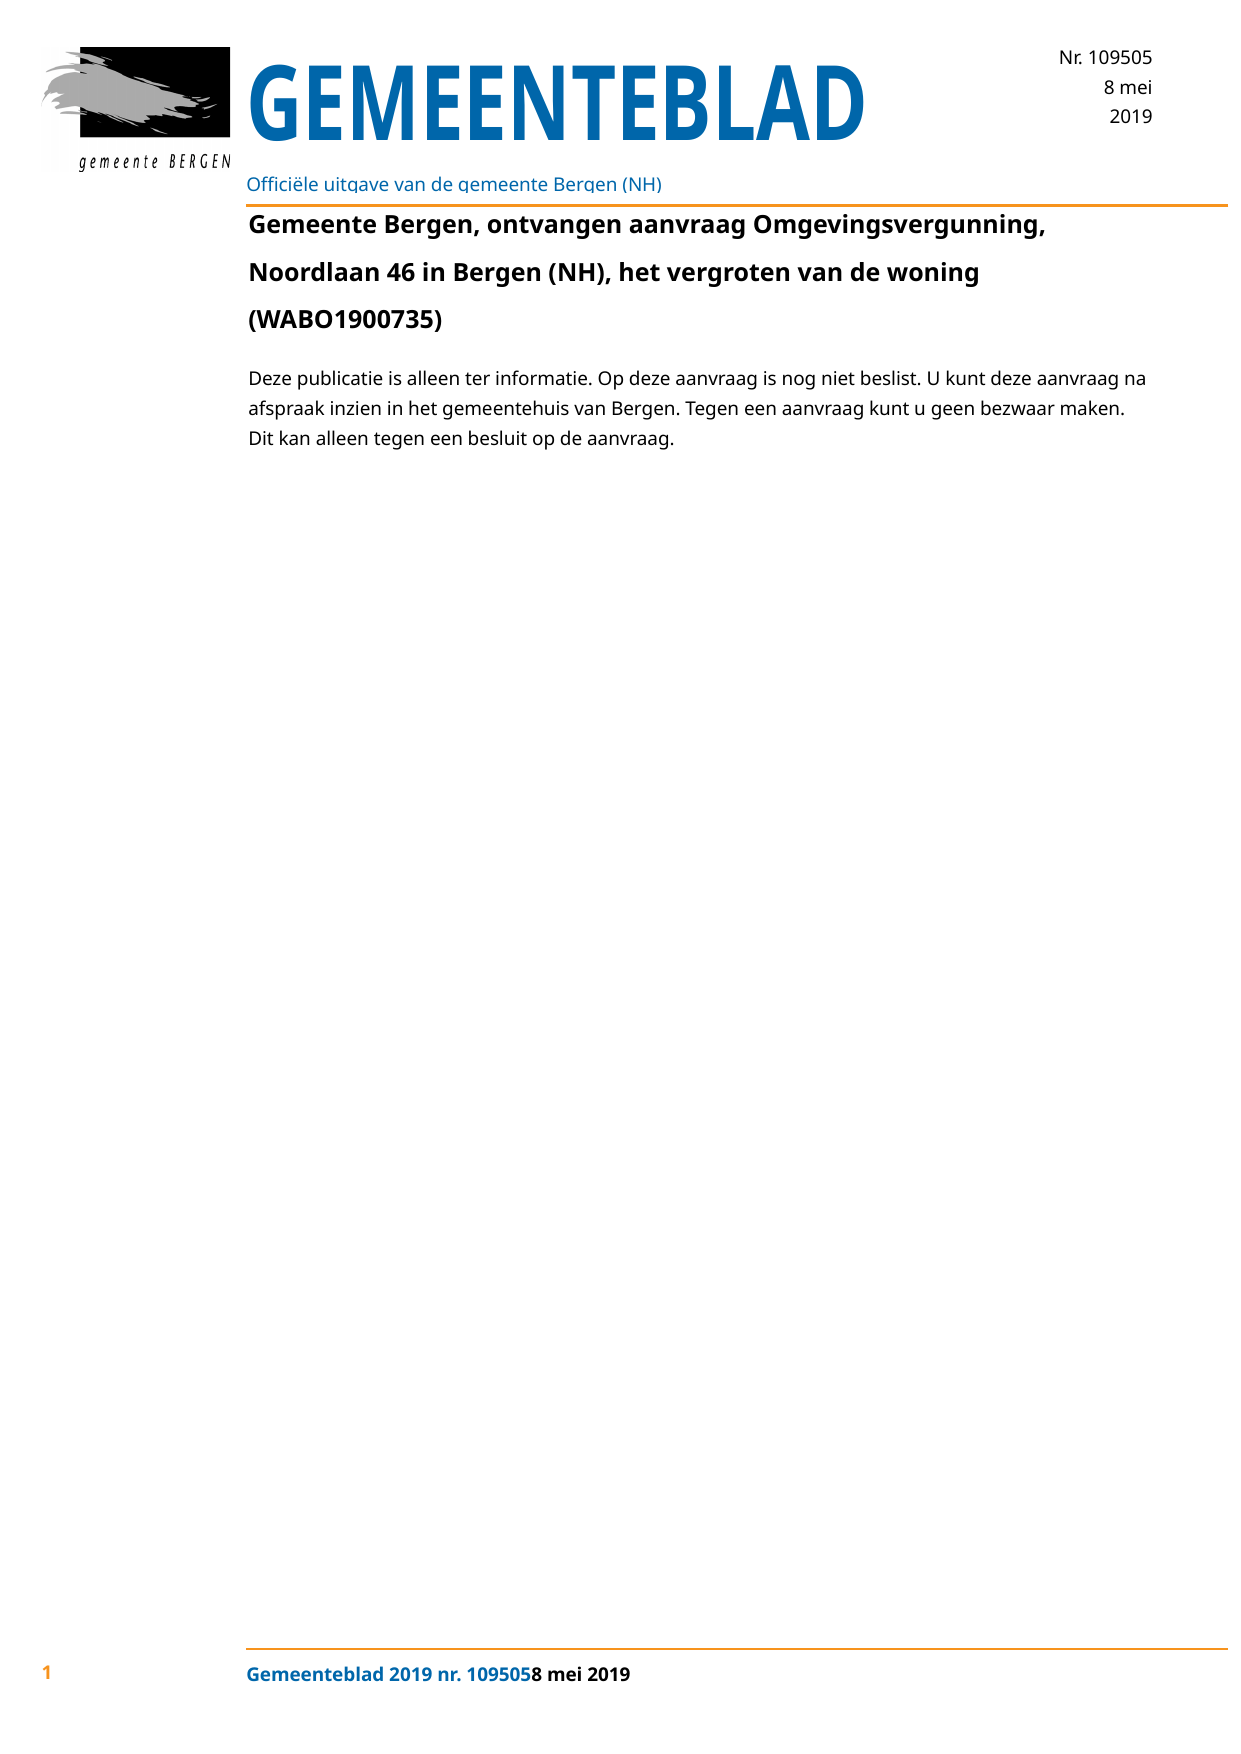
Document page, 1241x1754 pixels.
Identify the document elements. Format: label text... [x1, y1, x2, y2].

picture [41, 47, 231, 172]
text Deze publicatie is alleen ter informatie. Op deze aanvraag is nog niet beslist. U kunt deze aanvraag na afspraak inzien in het gemeentehuis van Bergen. Tegen een aanvraag kunt u geen bezwaar maken. Dit kan alleen tegen een besluit op de aanvraag. [248, 366, 1152, 450]
text Gemeente Bergen, ontvangen aanvraag Omgevingsvergunning, Noordlaan 46 in Bergen (NH), het vergroten van de woning (WABO1900735) [248, 207, 1152, 336]
